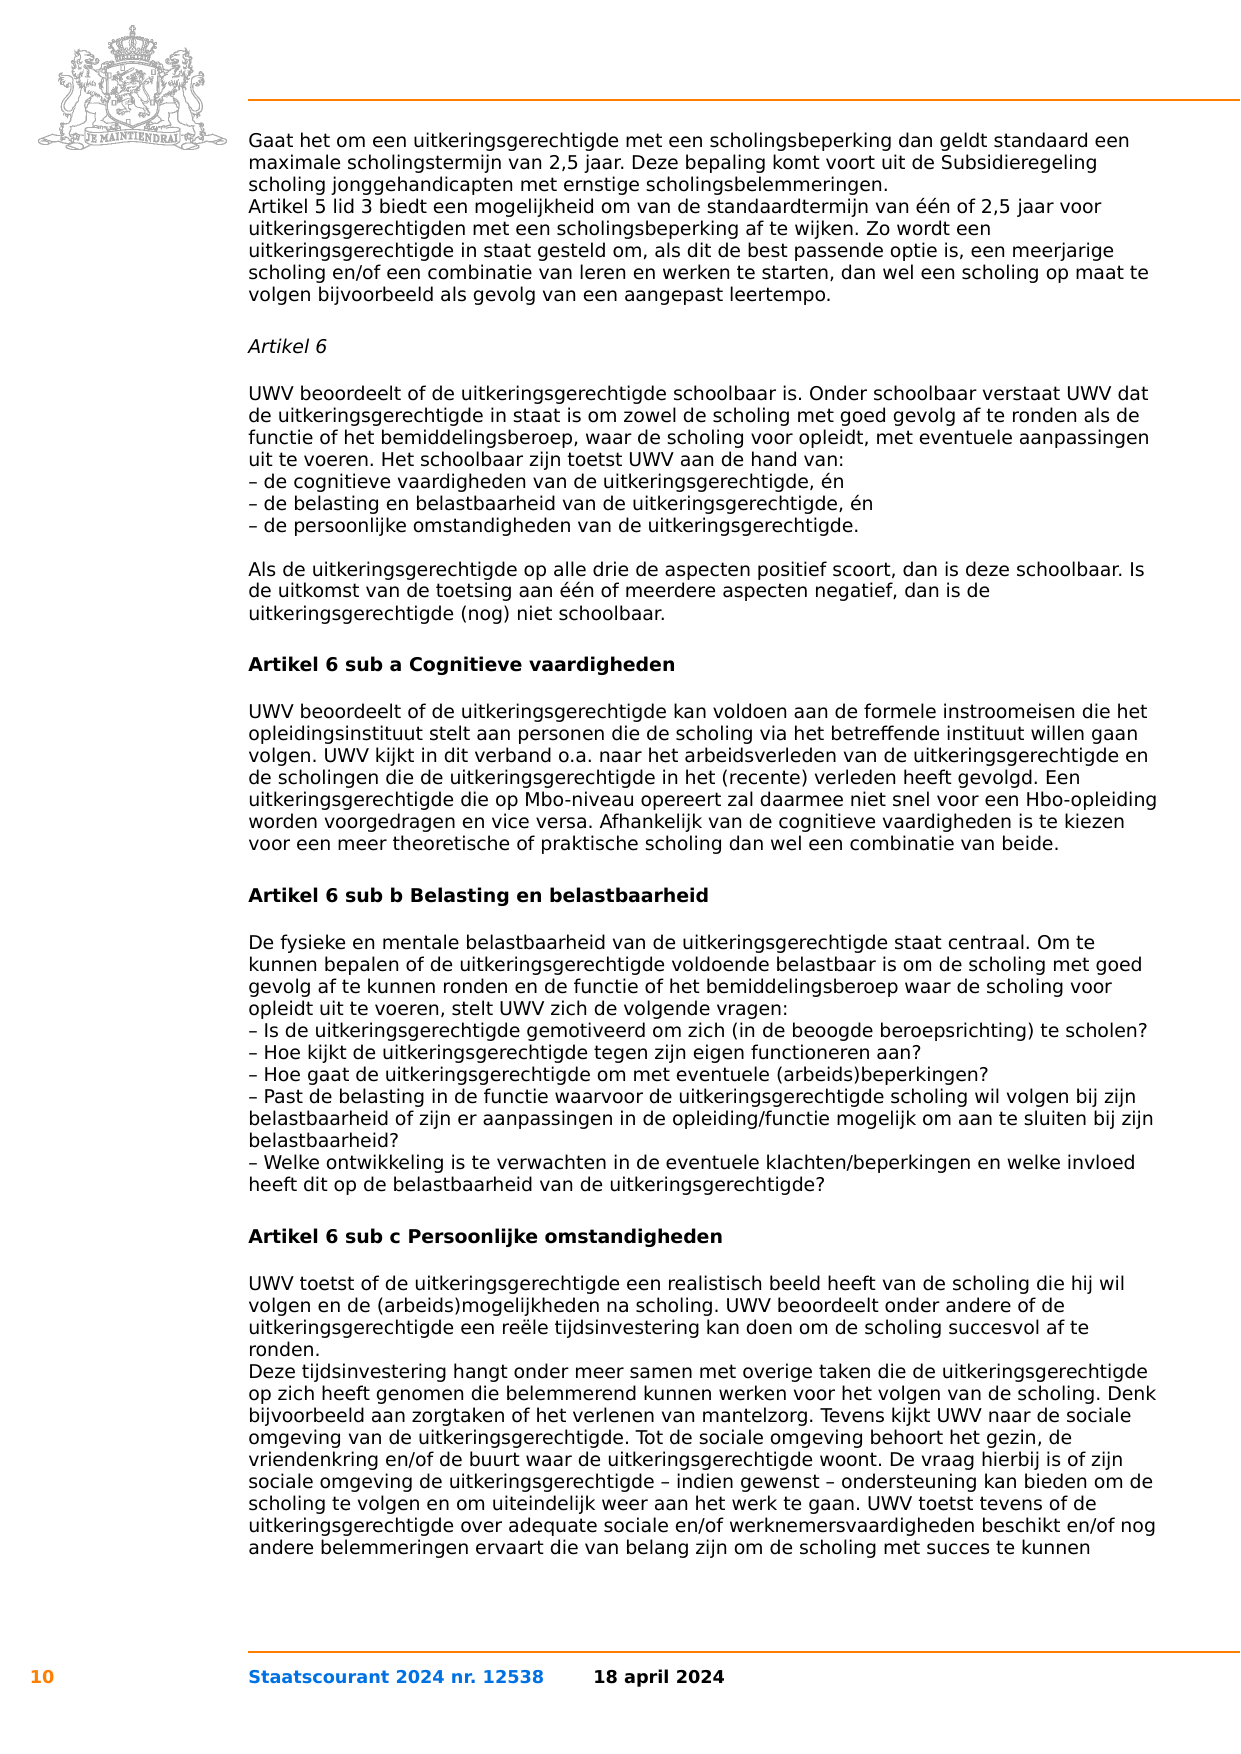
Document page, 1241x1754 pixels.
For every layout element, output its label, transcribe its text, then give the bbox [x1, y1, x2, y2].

subtitle Artikel 6 sub c Persoonlijke omstandigheden [248, 1226, 1163, 1248]
subtitle Artikel 6 sub a Cognitieve vaardigheden [248, 654, 1163, 676]
text – Is de uitkeringsgerechtigde gemotiveerd om zich (in de beoogde beroepsrichting) te scholen? [248, 1020, 1163, 1042]
text UWV toetst of de uitkeringsgerechtigde een realistisch beeld heeft van de scholing die hij wil volgen en de (arbeids)mogelijkheden na scholing. UWV beoordeelt onder andere of de uitkeringsgerechtigde een reële tijdsinvestering kan doen om de scholing succesvol af te ronden. [248, 1273, 1163, 1361]
subtitle Artikel 6 [248, 336, 1163, 358]
text Deze tijdsinvestering hangt onder meer samen met overige taken die de uitkeringsgerechtigde op zich heeft genomen die belemmerend kunnen werken voor het volgen van de scholing. Denk bijvoorbeeld aan zorgtaken of het verlenen van mantelzorg. Tevens kijkt UWV naar de sociale omgeving van de uitkeringsgerechtigde. Tot de sociale omgeving behoort het gezin, de vriendenkring en/of de buurt waar de uitkeringsgerechtigde woont. De vraag hierbij is of zijn sociale omgeving de uitkeringsgerechtigde – indien gewenst – ondersteuning kan bieden om de scholing te volgen en om uiteindelijk weer aan het werk te gaan. UWV toetst tevens of de uitkeringsgerechtigde over adequate sociale en/of werknemersvaardigheden beschikt en/of nog andere belemmeringen ervaart die van belang zijn om de scholing met succes te kunnen [248, 1361, 1163, 1559]
text Als de uitkeringsgerechtigde op alle drie de aspecten positief scoort, dan is deze schoolbaar. Is de uitkomst van de toetsing aan één of meerdere aspecten negatief, dan is de uitkeringsgerechtigde (nog) niet schoolbaar. [248, 558, 1163, 624]
text Gaat het om een uitkeringsgerechtigde met een scholingsbeperking dan geldt standaard een maximale scholingstermijn van 2,5 jaar. Deze bepaling komt voort uit de Subsidieregeling scholing jonggehandicapten met ernstige scholingsbelemmeringen. [248, 130, 1163, 196]
text – Past de belasting in de functie waarvoor de uitkeringsgerechtigde scholing wil volgen bij zijn belastbaarheid of zijn er aanpassingen in de opleiding/functie mogelijk om aan te sluiten bij zijn belastbaarheid? [248, 1086, 1163, 1152]
text – Hoe kijkt de uitkeringsgerechtigde tegen zijn eigen functioneren aan? [248, 1042, 1163, 1064]
text – Welke ontwikkeling is te verwachten in de eventuele klachten/beperkingen en welke invloed heeft dit op de belastbaarheid van de uitkeringsgerechtigde? [248, 1152, 1163, 1196]
subtitle Artikel 6 sub b Belasting en belastbaarheid [248, 885, 1163, 907]
text UWV beoordeelt of de uitkeringsgerechtigde kan voldoen aan de formele instroomeisen die het opleidingsinstituut stelt aan personen die de scholing via het betreffende instituut willen gaan volgen. UWV kijkt in dit verband o.a. naar het arbeidsverleden van de uitkeringsgerechtigde en de scholingen die de uitkeringsgerechtigde in het (recente) verleden heeft gevolgd. Een uitkeringsgerechtigde die op Mbo-niveau opereert zal daarmee niet snel voor een Hbo-opleiding worden voorgedragen en vice versa. Afhankelijk van de cognitieve vaardigheden is te kiezen voor een meer theoretische of praktische scholing dan wel een combinatie van beide. [248, 701, 1163, 855]
text – de cognitieve vaardigheden van de uitkeringsgerechtigde, én [248, 471, 1163, 493]
text – de persoonlijke omstandigheden van de uitkeringsgerechtigde. [248, 514, 1163, 537]
picture [38, 25, 227, 150]
text De fysieke en mentale belastbaarheid van de uitkeringsgerechtigde staat centraal. Om te kunnen bepalen of de uitkeringsgerechtigde voldoende belastbaar is om de scholing met goed gevolg af te kunnen ronden en de functie of het bemiddelingsberoep waar de scholing voor opleidt uit te voeren, stelt UWV zich de volgende vragen: [248, 932, 1163, 1020]
text UWV beoordeelt of de uitkeringsgerechtigde schoolbaar is. Onder schoolbaar verstaat UWV dat de uitkeringsgerechtigde in staat is om zowel de scholing met goed gevolg af te ronden als de functie of het bemiddelingsberoep, waar de scholing voor opleidt, met eventuele aanpassingen uit te voeren. Het schoolbaar zijn toetst UWV aan de hand van: [248, 383, 1163, 471]
text Artikel 5 lid 3 biedt een mogelijkheid om van de standaardtermijn van één of 2,5 jaar voor uitkeringsgerechtigden met een scholingsbeperking af te wijken. Zo wordt een uitkeringsgerechtigde in staat gesteld om, als dit de best passende optie is, een meerjarige scholing en/of een combinatie van leren en werken te starten, dan wel een scholing op maat te volgen bijvoorbeeld als gevolg van een aangepast leertempo. [248, 196, 1163, 306]
text – Hoe gaat de uitkeringsgerechtigde om met eventuele (arbeids)beperkingen? [248, 1064, 1163, 1086]
text – de belasting en belastbaarheid van de uitkeringsgerechtigde, én [248, 493, 1163, 514]
